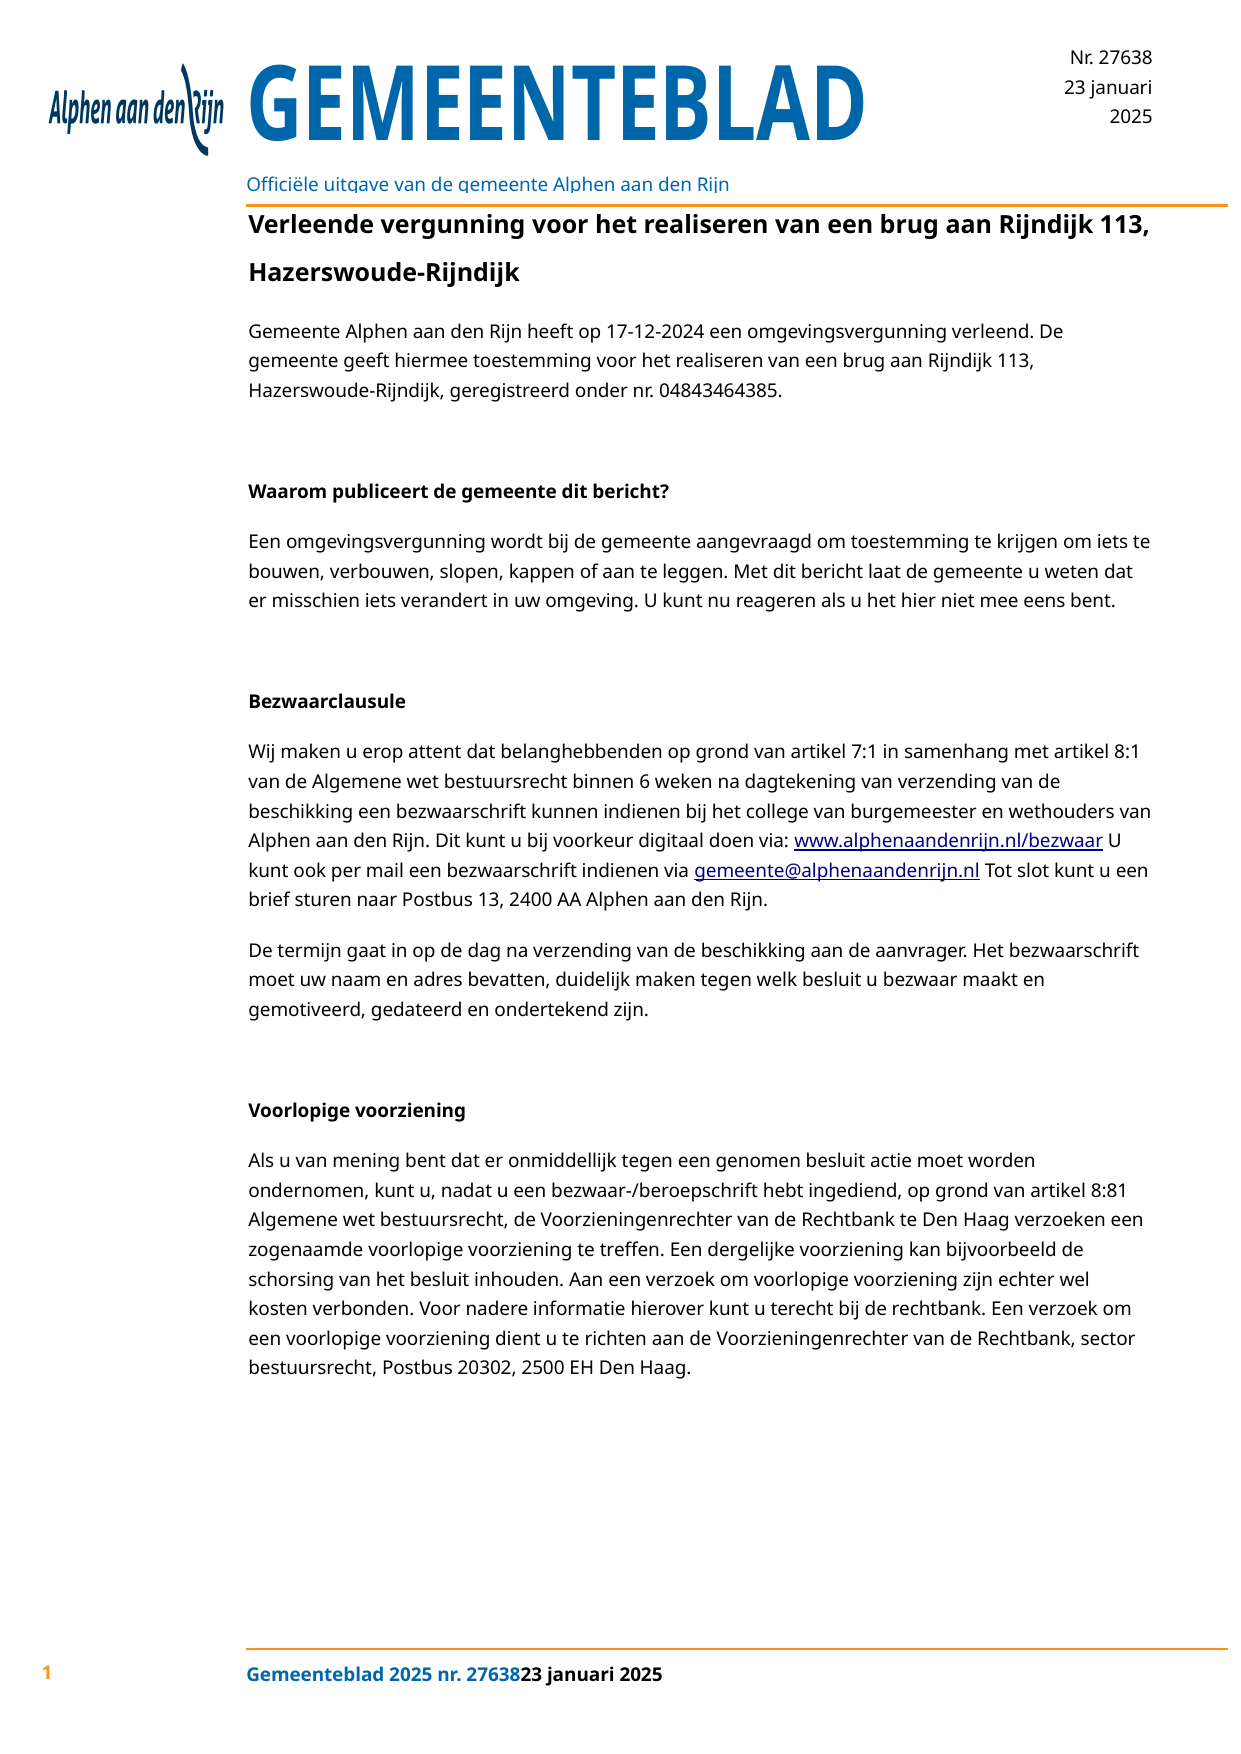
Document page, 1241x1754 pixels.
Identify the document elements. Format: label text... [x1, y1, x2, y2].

text Verleende vergunning voor het realiseren van een brug aan Rijndijk 113, Hazerswoude-Rijndijk [248, 207, 1152, 288]
text Waarom publiceert de gemeente dit bericht? [248, 478, 1152, 504]
text Bezwaarclausule [248, 688, 1152, 714]
text De termijn gaat in op de dag na verzending van de beschikking aan de aanvrager. Het bezwaarschrift moet uw naam en adres bevatten, duidelijk maken tegen welk besluit u bezwaar maakt en gemotiveerd, gedateerd en ondertekend zijn. [248, 937, 1152, 1022]
text Wij maken u erop attent dat belanghebbenden op grond van artikel 7:1 in samenhang met artikel 8:1 van de Algemene wet bestuursrecht binnen 6 weken na dagtekening van verzending van de beschikking een bezwaarschrift kunnen indienen bij het college van burgemeester en wethouders van Alphen aan den Rijn. Dit kunt u bij voorkeur digitaal doen via: www.alphenaandenrijn.nl/bezwaar U kunt ook per mail een bezwaarschrift indienen via gemeente@alphenaandenrijn.nl Tot slot kunt u een brief sturen naar Postbus 13, 2400 AA Alphen aan den Rijn. [248, 739, 1152, 912]
text Voorlopige voorziening [248, 1097, 1152, 1123]
text Als u van mening bent dat er onmiddellijk tegen een genomen besluit actie moet worden ondernomen, kunt u, nadat u een bezwaar-/beroepschrift hebt ingediend, op grond van artikel 8:81 Algemene wet bestuursrecht, de Voorzieningenrechter van de Rechtbank te Den Haag verzoeken een zogenaamde voorlopige voorziening te treffen. Een dergelijke voorziening kan bijvoorbeeld de schorsing van het besluit inhouden. Aan een verzoek om voorlopige voorziening zijn echter wel kosten verbonden. Voor nadere informatie hierover kunt u terecht bij de rechtbank. Een verzoek om een voorlopige voorziening dient u te richten aan de Voorzieningenrechter van de Rechtbank, sector bestuursrecht, Postbus 20302, 2500 EH Den Haag. [248, 1147, 1152, 1380]
text Een omgevingsvergunning wordt bij de gemeente aangevraagd om toestemming te krijgen om iets te bouwen, verbouwen, slopen, kappen of aan te leggen. Met dit bericht laat de gemeente u weten dat er misschien iets verandert in uw omgeving. U kunt nu reageren als u het hier niet mee eens bent. [248, 528, 1152, 613]
picture [41, 47, 231, 172]
text Gemeente Alphen aan den Rijn heeft op 17-12-2024 een omgevingsvergunning verleend. De gemeente geeft hiermee toestemming voor het realiseren van een brug aan Rijndijk 113, Hazerswoude-Rijndijk, geregistreerd onder nr. 04843464385. [248, 318, 1152, 403]
